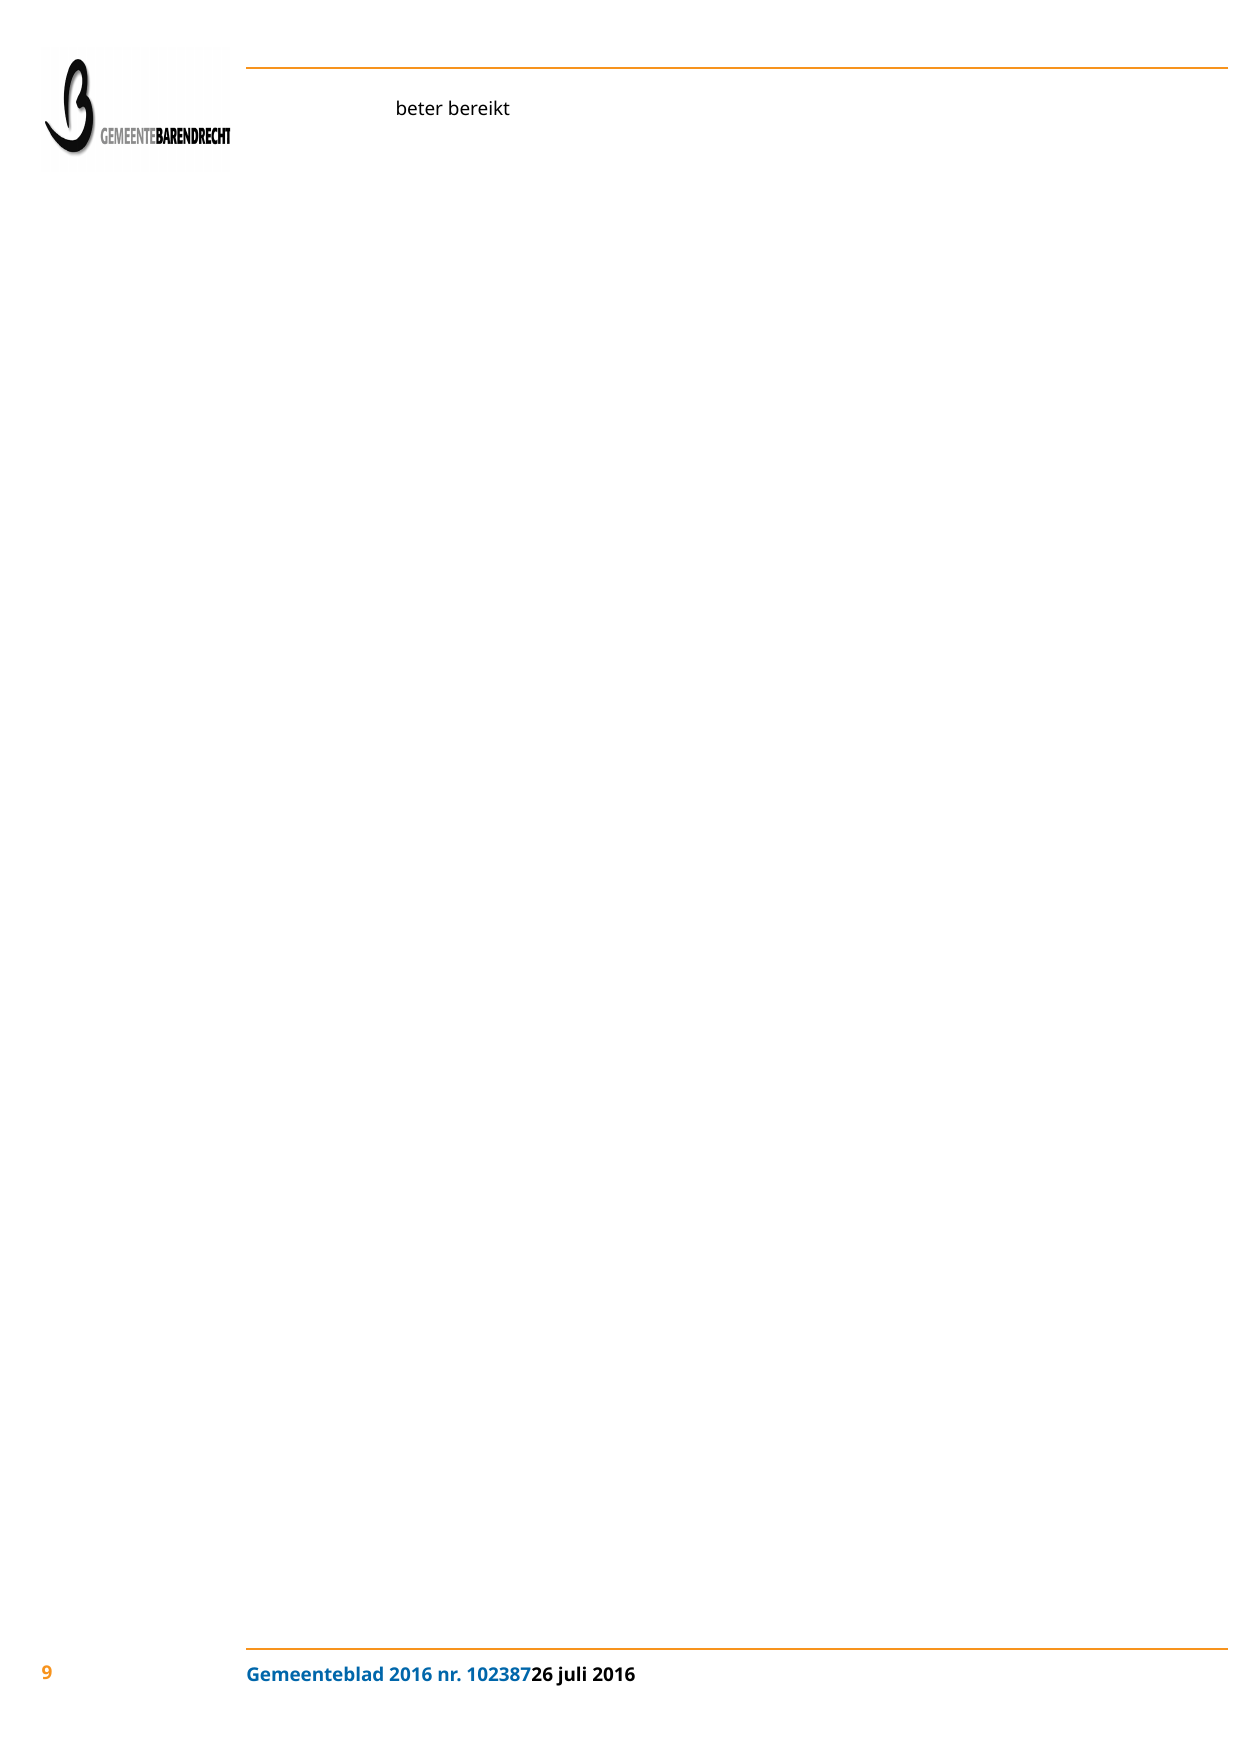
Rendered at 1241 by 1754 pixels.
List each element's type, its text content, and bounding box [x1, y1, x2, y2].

table_cell [248, 95, 395, 121]
table_cell beter bereikt [395, 95, 857, 121]
picture [41, 47, 231, 172]
table_cell [857, 95, 1004, 121]
table_cell [1004, 95, 1152, 121]
